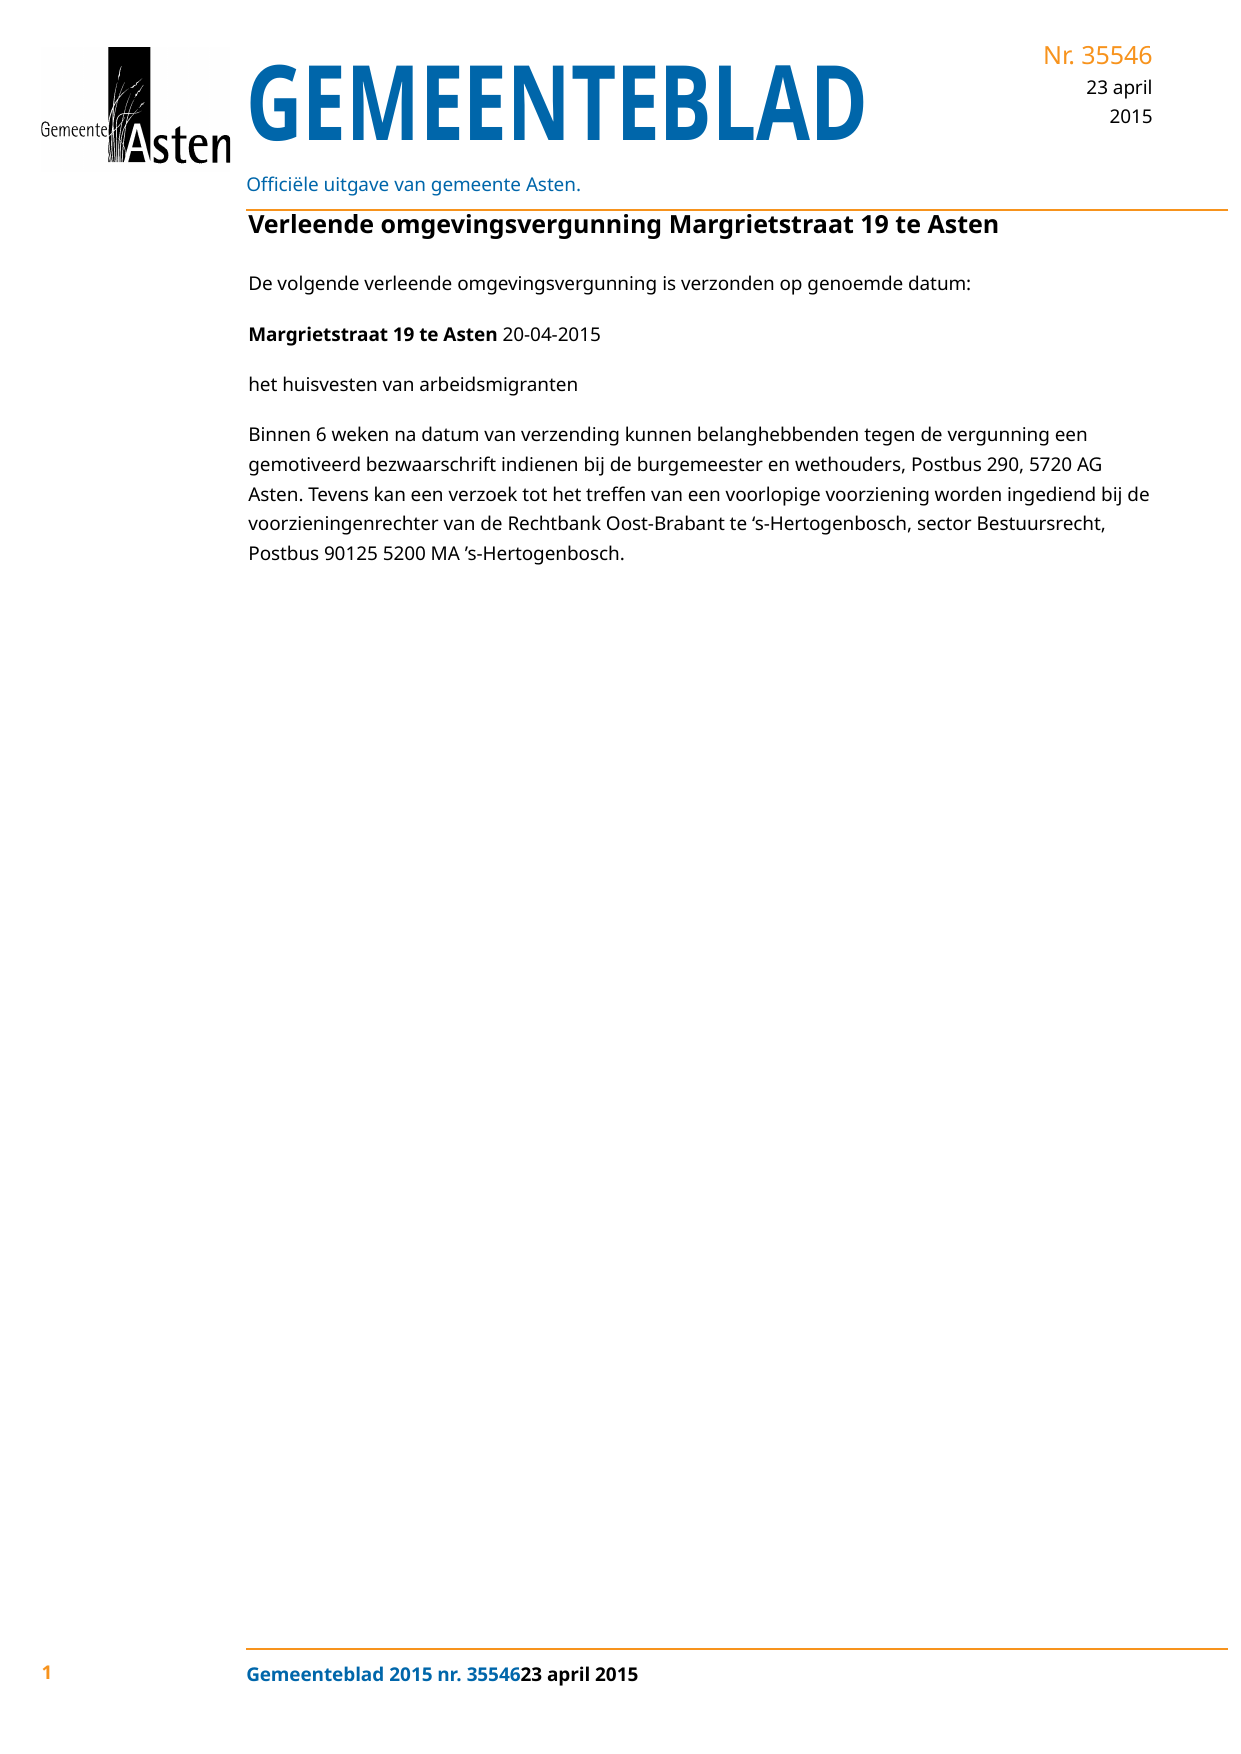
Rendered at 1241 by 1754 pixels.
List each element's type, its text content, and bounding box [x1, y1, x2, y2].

text Margrietstraat 19 te Asten 20-04-2015 [248, 321, 1152, 346]
text Verleende omgevingsvergunning Margrietstraat 19 te Asten [248, 211, 1152, 241]
picture [41, 47, 231, 172]
text het huisvesten van arbeidsmigranten [248, 371, 1152, 397]
text Binnen 6 weken na datum van verzending kunnen belanghebbenden tegen de vergunning een gemotiveerd bezwaarschrift indienen bij de burgemeester en wethouders, Postbus 290, 5720 AG Asten. Tevens kan een verzoek tot het treffen van een voorlopige voorziening worden ingediend bij de voorzieningenrechter van de Rechtbank Oost-Brabant te ‘s-Hertogenbosch, sector Bestuursrecht, Postbus 90125 5200 MA ’s-Hertogenbosch. [248, 422, 1152, 566]
text De volgende verleende omgevingsvergunning is verzonden op genoemde datum: [248, 270, 1152, 296]
